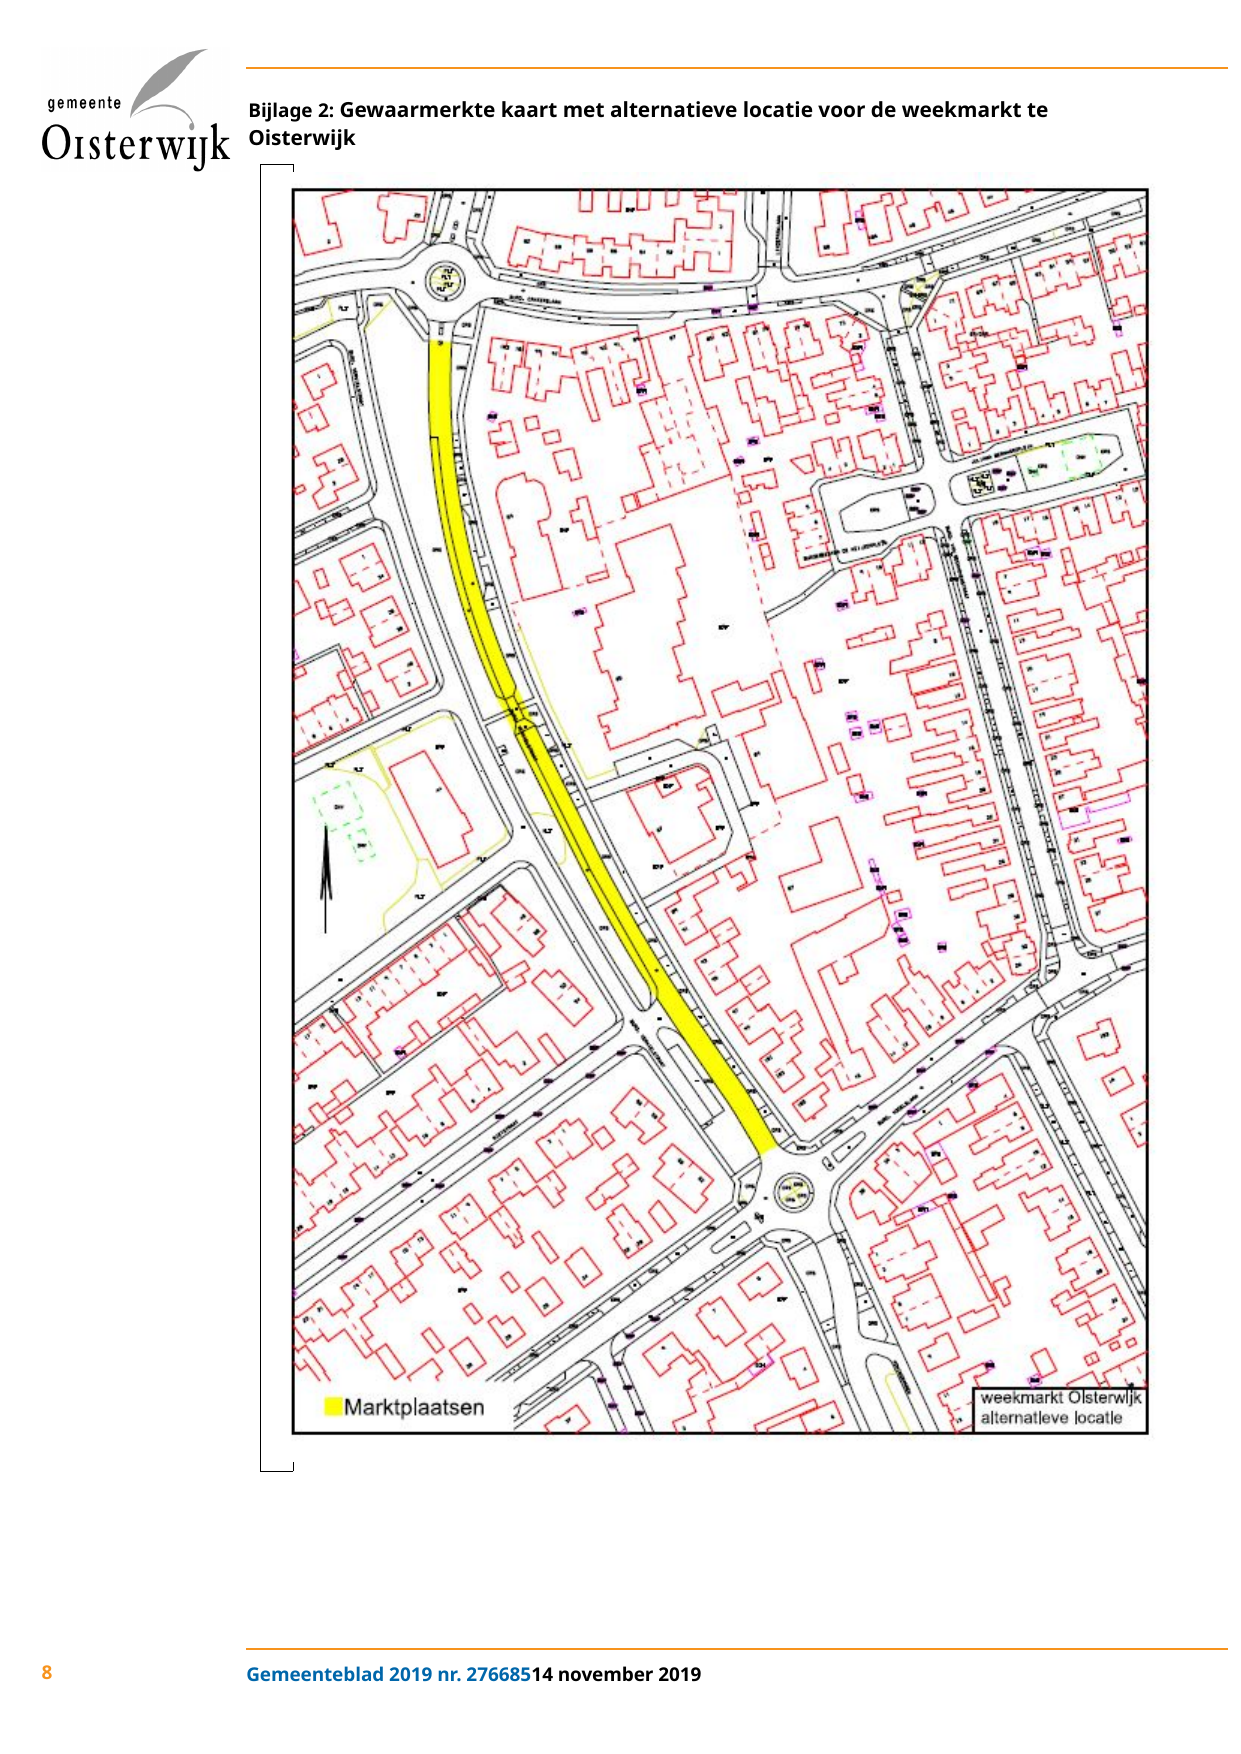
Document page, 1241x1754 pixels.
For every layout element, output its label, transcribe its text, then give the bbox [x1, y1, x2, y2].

picture [268, 172, 1173, 1462]
picture [41, 47, 231, 172]
text Bijlage 2: Gewaarmerkte kaart met alternatieve locatie voor de weekmarkt te Oisterwijk [248, 95, 1152, 152]
